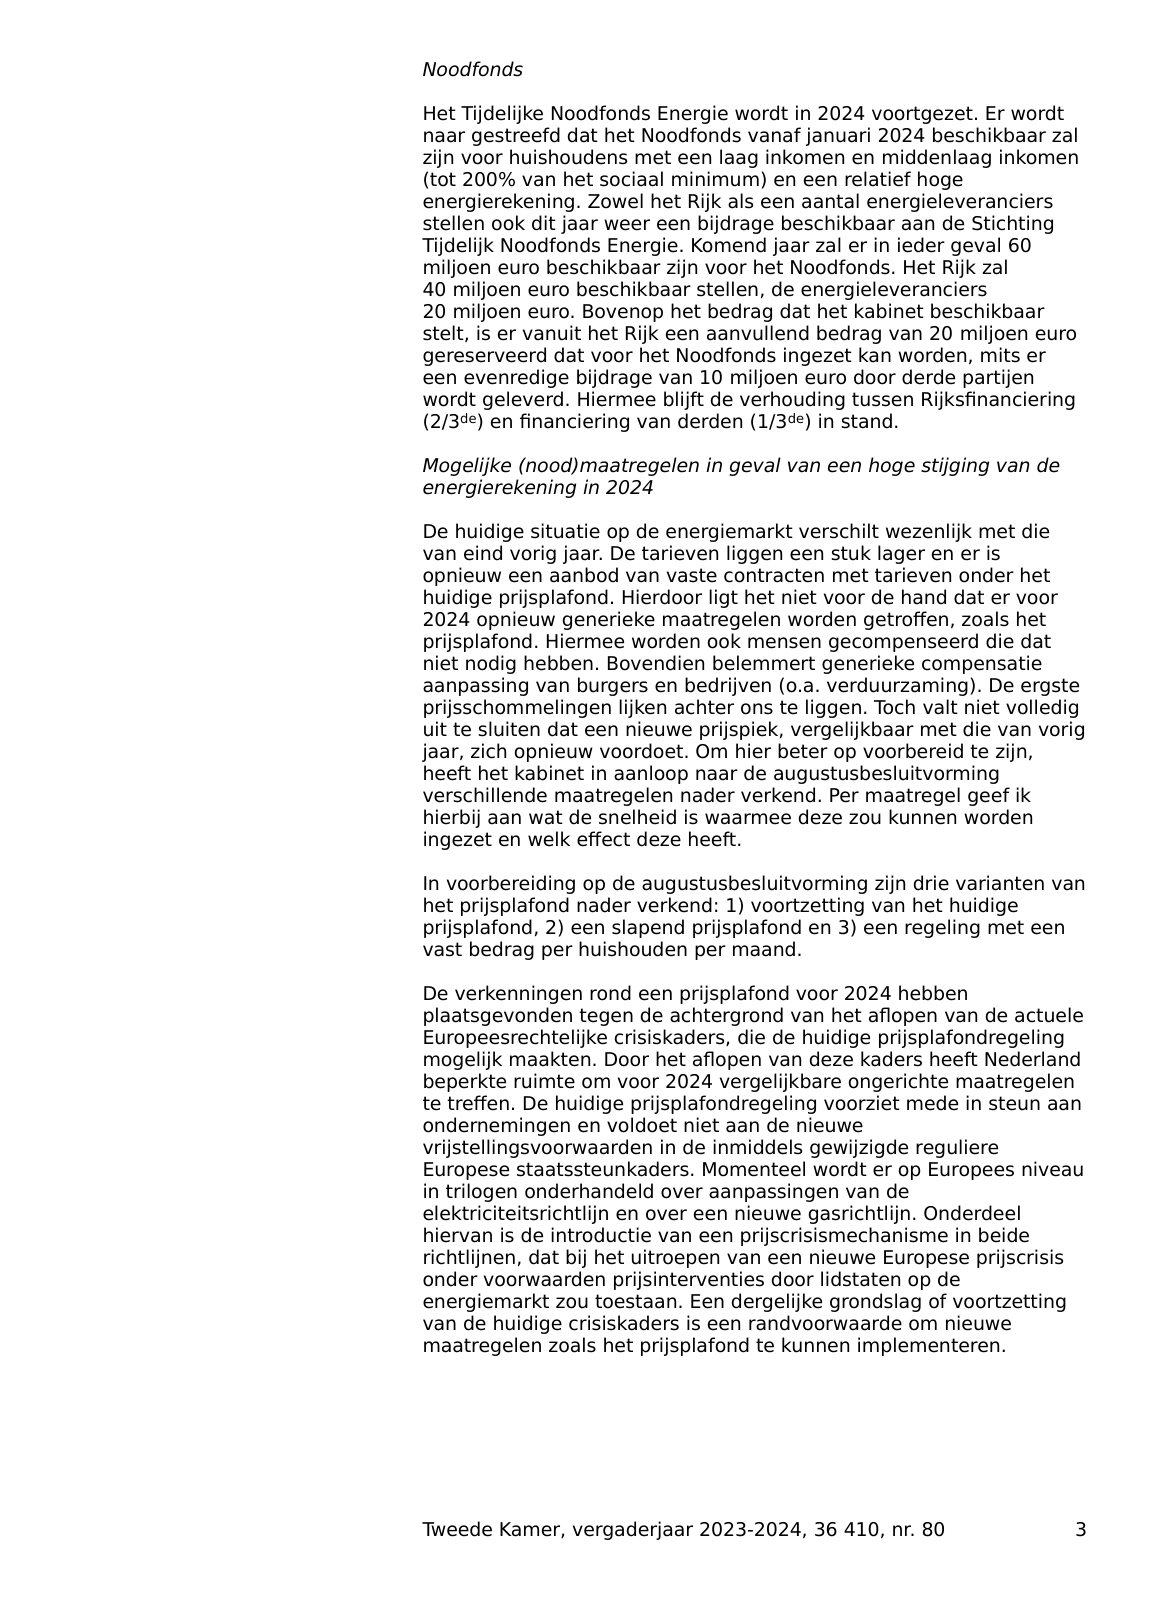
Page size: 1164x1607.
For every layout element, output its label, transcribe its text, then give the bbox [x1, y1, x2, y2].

text De verkenningen rond een prijsplafond voor 2024 hebben plaatsgevonden tegen de achtergrond van het aflopen van de actuele Europeesrechtelijke crisiskaders, die de huidige prijsplafondregeling mogelijk maakten. Door het aflopen van deze kaders heeft Nederland beperkte ruimte om voor 2024 vergelijkbare ongerichte maatregelen te treffen. De huidige prijsplafondregeling voorziet mede in steun aan ondernemingen en voldoet niet aan de nieuwe vrijstellingsvoorwaarden in de inmiddels gewijzigde reguliere Europese staatssteunkaders. Momenteel wordt er op Europees niveau in trilogen onderhandeld over aanpassingen van de elektriciteitsrichtlijn en over een nieuwe gasrichtlijn. Onderdeel hiervan is de introductie van een prijscrisismechanisme in beide richtlijnen, dat bij het uitroepen van een nieuwe Europese prijscrisis onder voorwaarden prijsinterventies door lidstaten op de energiemarkt zou toestaan. Een dergelijke grondslag of voortzetting van de huidige crisiskaders is een randvoorwaarde om nieuwe maatregelen zoals het prijsplafond te kunnen implementeren. [422, 983, 1087, 1357]
text Het Tijdelijke Noodfonds Energie wordt in 2024 voortgezet. Er wordt naar gestreefd dat het Noodfonds vanaf januari 2024 beschikbaar zal zijn voor huishoudens met een laag inkomen en middenlaag inkomen (tot 200% van het sociaal minimum) en een relatief hoge energierekening. Zowel het Rijk als een aantal energieleveranciers stellen ook dit jaar weer een bijdrage beschikbaar aan de Stichting Tijdelijk Noodfonds Energie. Komend jaar zal er in ieder geval 60 miljoen euro beschikbaar zijn voor het Noodfonds. Het Rijk zal 40 miljoen euro beschikbaar stellen, de energieleveranciers 20 miljoen euro. Bovenop het bedrag dat het kabinet beschikbaar stelt, is er vanuit het Rijk een aanvullend bedrag van 20 miljoen euro gereserveerd dat voor het Noodfonds ingezet kan worden, mits er een evenredige bijdrage van 10 miljoen euro door derde partijen wordt geleverd. Hiermee blijft de verhouding tussen Rijksfinanciering (2/3de) en financiering van derden (1/3de) in stand. [422, 103, 1087, 433]
text De huidige situatie op de energiemarkt verschilt wezenlijk met die van eind vorig jaar. De tarieven liggen een stuk lager en er is opnieuw een aanbod van vaste contracten met tarieven onder het huidige prijsplafond. Hierdoor ligt het niet voor de hand dat er voor 2024 opnieuw generieke maatregelen worden getroffen, zoals het prijsplafond. Hiermee worden ook mensen gecompenseerd die dat niet nodig hebben. Bovendien belemmert generieke compensatie aanpassing van burgers en bedrijven (o.a. verduurzaming). De ergste prijsschommelingen lijken achter ons te liggen. Toch valt niet volledig uit te sluiten dat een nieuwe prijspiek, vergelijkbaar met die van vorig jaar, zich opnieuw voordoet. Om hier beter op voorbereid te zijn, heeft het kabinet in aanloop naar de augustusbesluitvorming verschillende maatregelen nader verkend. Per maatregel geef ik hierbij aan wat de snelheid is waarmee deze zou kunnen worden ingezet en welk effect deze heeft. [422, 521, 1087, 851]
subtitle Noodfonds [422, 59, 1087, 81]
subtitle Mogelijke (nood)maatregelen in geval van een hoge stijging van de energierekening in 2024 [422, 455, 1087, 499]
text In voorbereiding op de augustusbesluitvorming zijn drie varianten van het prijsplafond nader verkend: 1) voortzetting van het huidige prijsplafond, 2) een slapend prijsplafond en 3) een regeling met een vast bedrag per huishouden per maand. [422, 873, 1087, 961]
